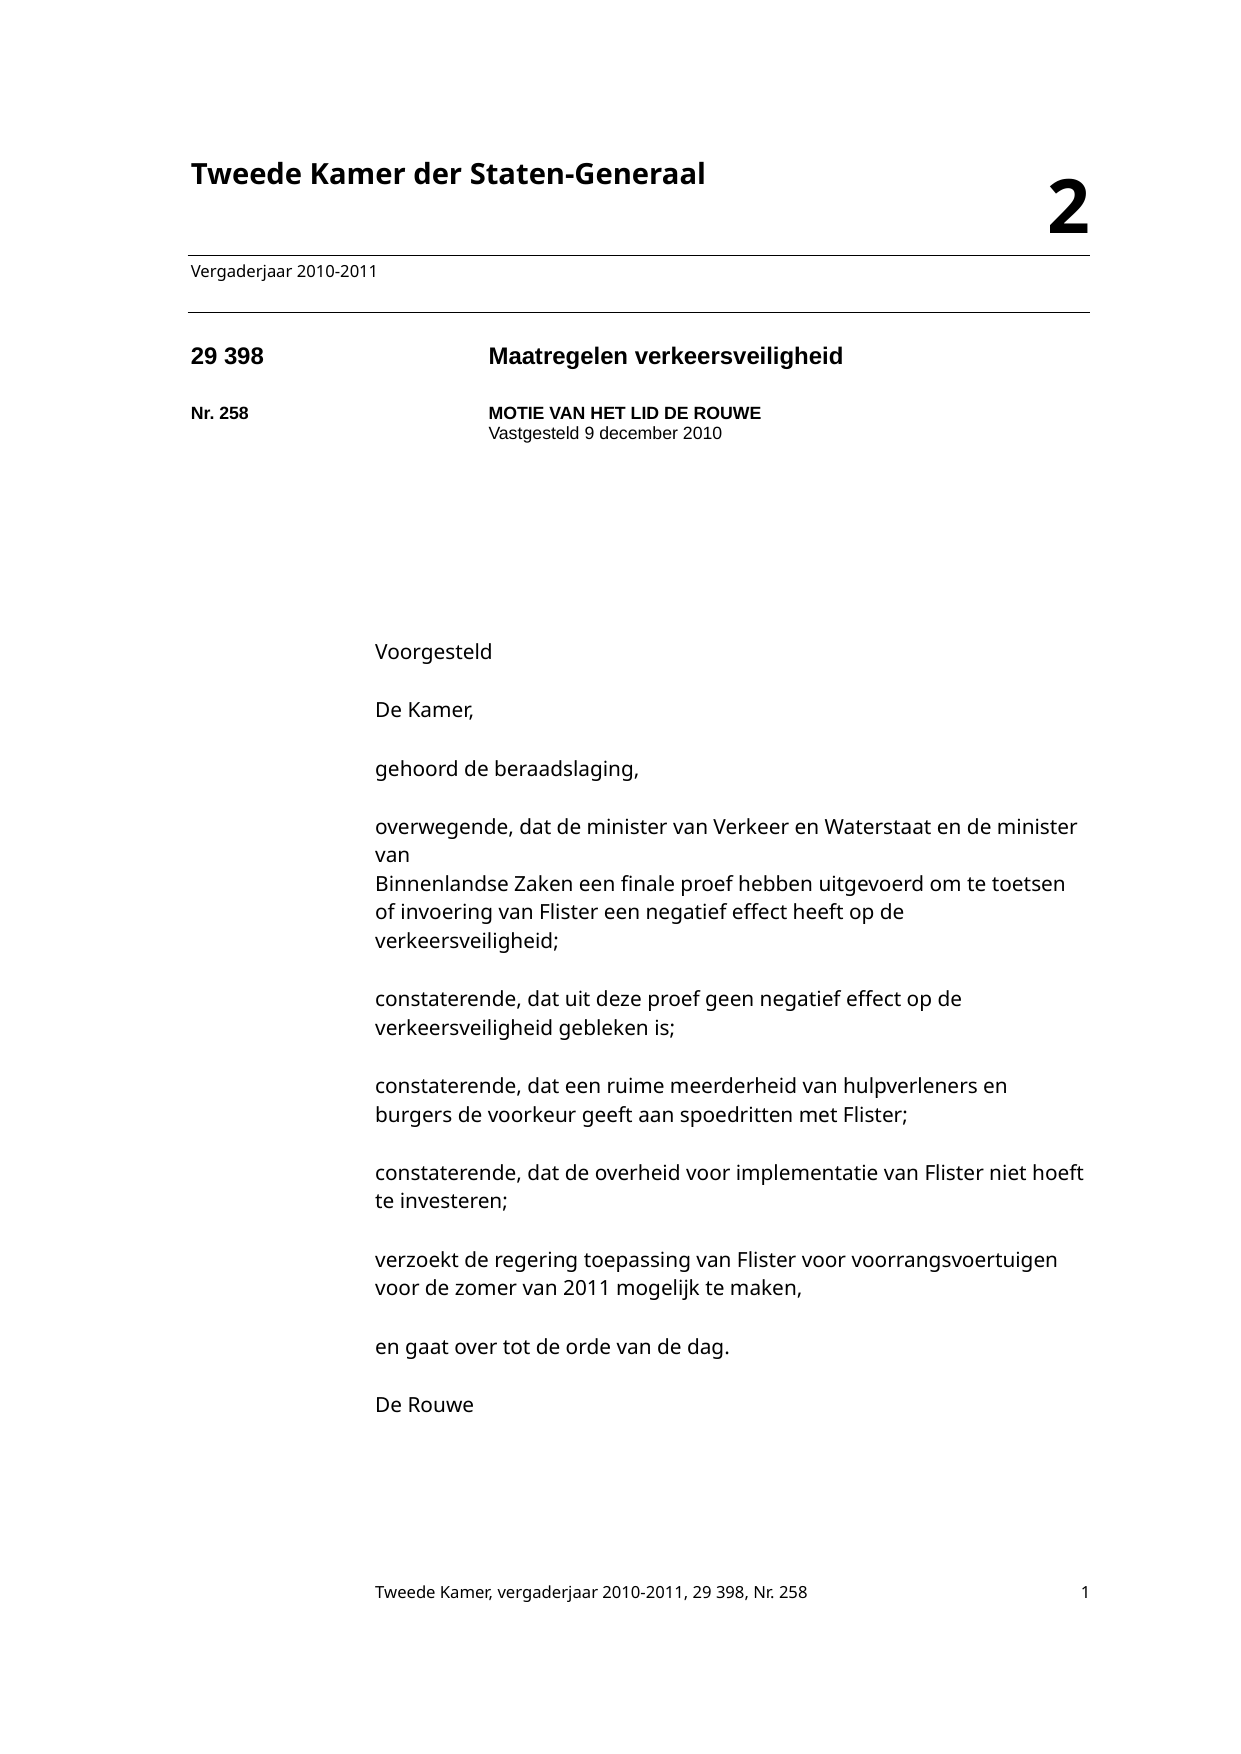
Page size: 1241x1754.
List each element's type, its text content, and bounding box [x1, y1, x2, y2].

table_cell [485, 256, 1090, 312]
text en gaat over tot de orde van de dag. [375, 1332, 1090, 1360]
text constaterende, dat een ruime meerderheid van hulpverleners en burgers de voorkeur geeft aan spoedritten met Flister; [375, 1071, 1090, 1128]
text Voorgesteld [375, 637, 1090, 665]
text gehoord de beraadslaging, [375, 754, 1090, 782]
text verzoekt de regering toepassing van Flister voor voorrangsvoertuigen voor de zomer van 2011 mogelijk te maken, [375, 1245, 1090, 1302]
table_cell Maatregelen verkeersveiligheid [485, 339, 1090, 399]
table_cell Nr. 258 [188, 399, 485, 518]
text De Rouwe [375, 1390, 1090, 1419]
table_cell [485, 313, 1090, 339]
table_header 2 [910, 150, 1090, 255]
text De Kamer, [375, 695, 1090, 724]
text constaterende, dat de overheid voor implementatie van Flister niet hoeft te investeren; [375, 1158, 1090, 1215]
text constaterende, dat uit deze proef geen negatief effect op de verkeersveiligheid gebleken is; [375, 984, 1090, 1041]
table_cell MOTIE VAN HET LID DE ROUWE Vastgesteld 9 december 2010 [485, 399, 1090, 518]
table_header Tweede Kamer der Staten-Generaal [188, 150, 909, 255]
text Binnenlandse Zaken een finale proef hebben uitgevoerd om te toetsen of invoering van Flister een negatief effect heeft op de verkeersveiligheid; [375, 869, 1090, 954]
table_cell 29 398 [188, 339, 485, 399]
table_cell [188, 313, 485, 339]
text overwegende, dat de minister van Verkeer en Waterstaat en de minister van [375, 812, 1090, 869]
table_cell Vergaderjaar 2010-2011 [188, 256, 485, 312]
